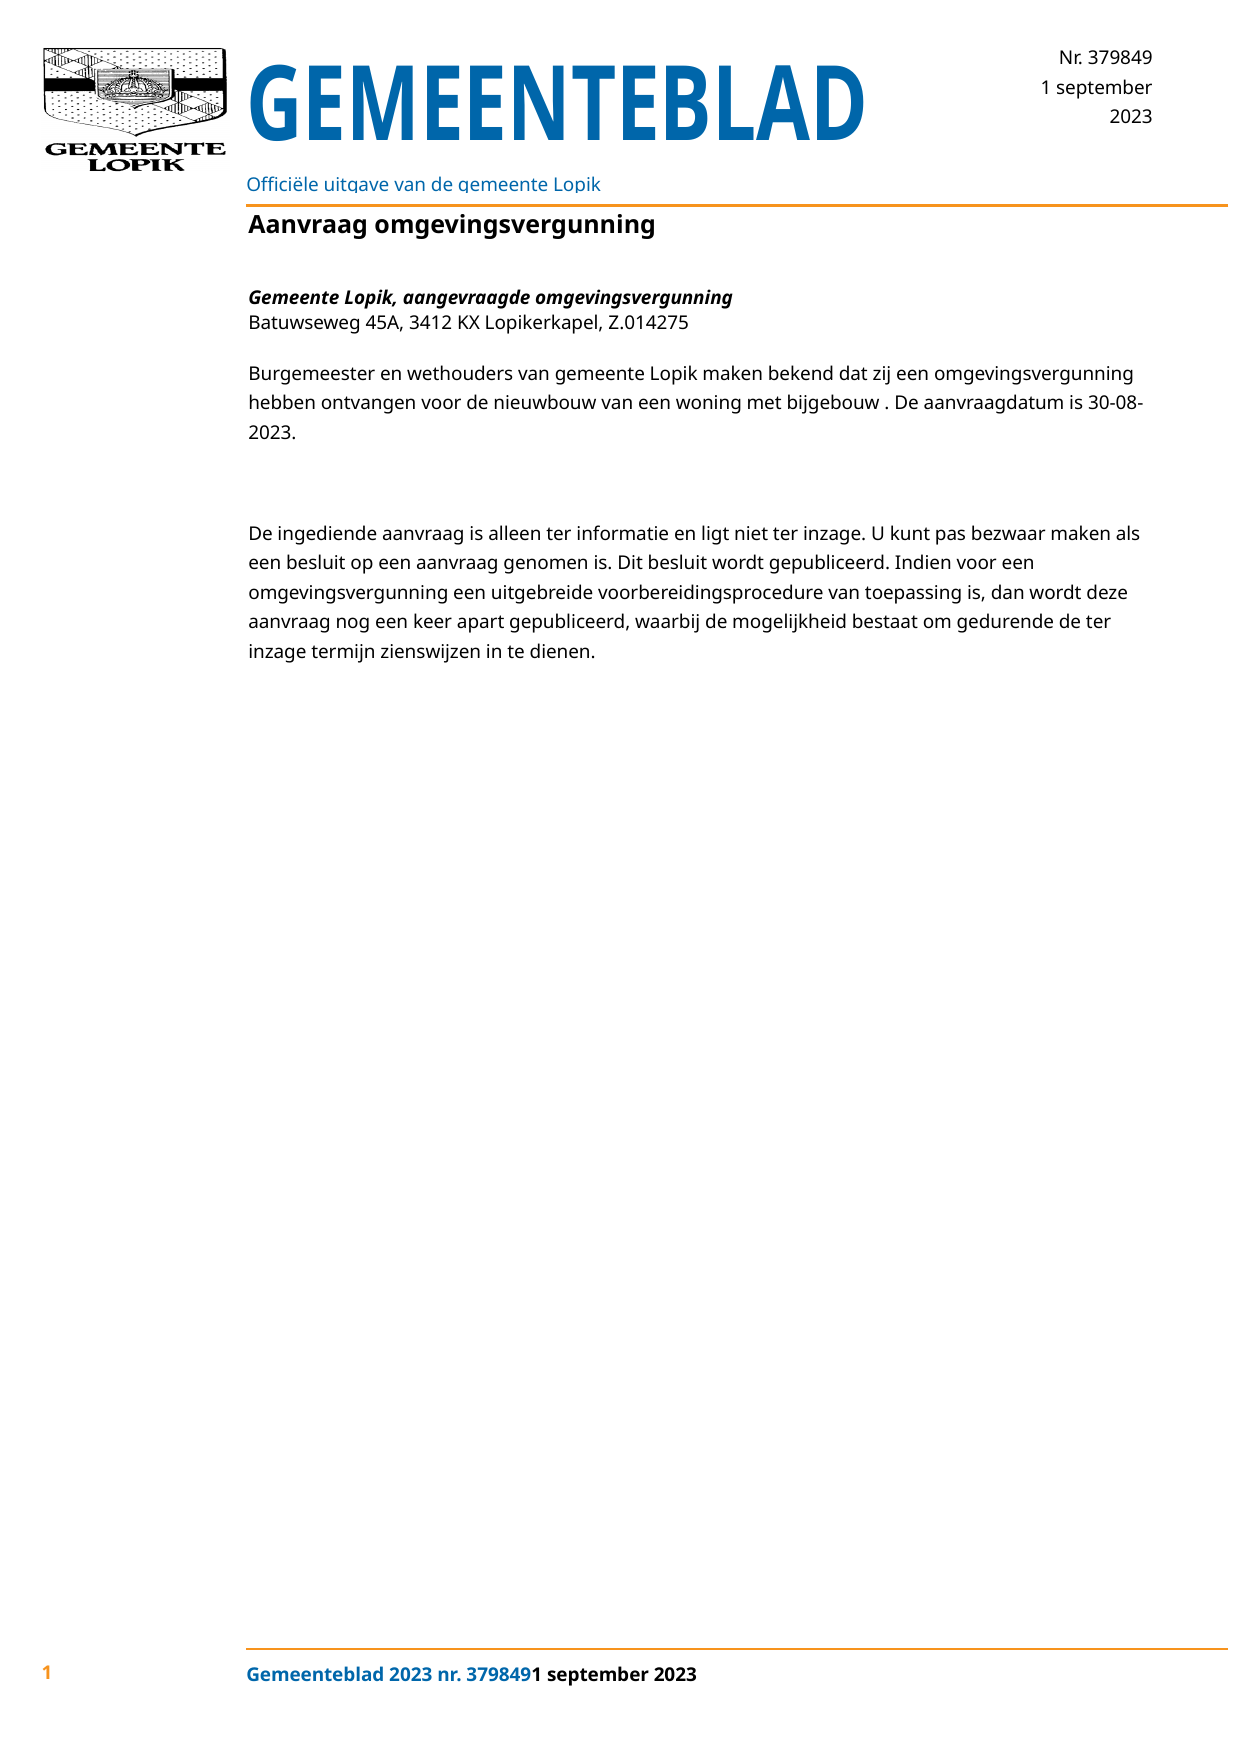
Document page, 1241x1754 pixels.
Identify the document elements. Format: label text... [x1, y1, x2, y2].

text De ingediende aanvraag is alleen ter informatie en ligt niet ter inzage. U kunt pas bezwaar maken als een besluit op een aanvraag genomen is. Dit besluit wordt gepubliceerd. Indien voor een omgevingsvergunning een uitgebreide voorbereidingsprocedure van toepassing is, dan wordt deze aanvraag nog een keer apart gepubliceerd, waarbij de mogelijkheid bestaat om gedurende de ter inzage termijn zienswijzen in te dienen. [248, 520, 1152, 664]
text Aanvraag omgevingsvergunning [248, 207, 1152, 241]
text Batuwseweg 45A, 3412 KX Lopikerkapel, Z.014275 [248, 309, 1152, 335]
picture [41, 47, 231, 172]
text Gemeente Lopik, aangevraagde omgevingsvergunning [248, 284, 1152, 309]
text Burgemeester en wethouders van gemeente Lopik maken bekend dat zij een omgevingsvergunning hebben ontvangen voor de nieuwbouw van een woning met bijgebouw . De aanvraagdatum is 30-08-2023. [248, 360, 1152, 445]
